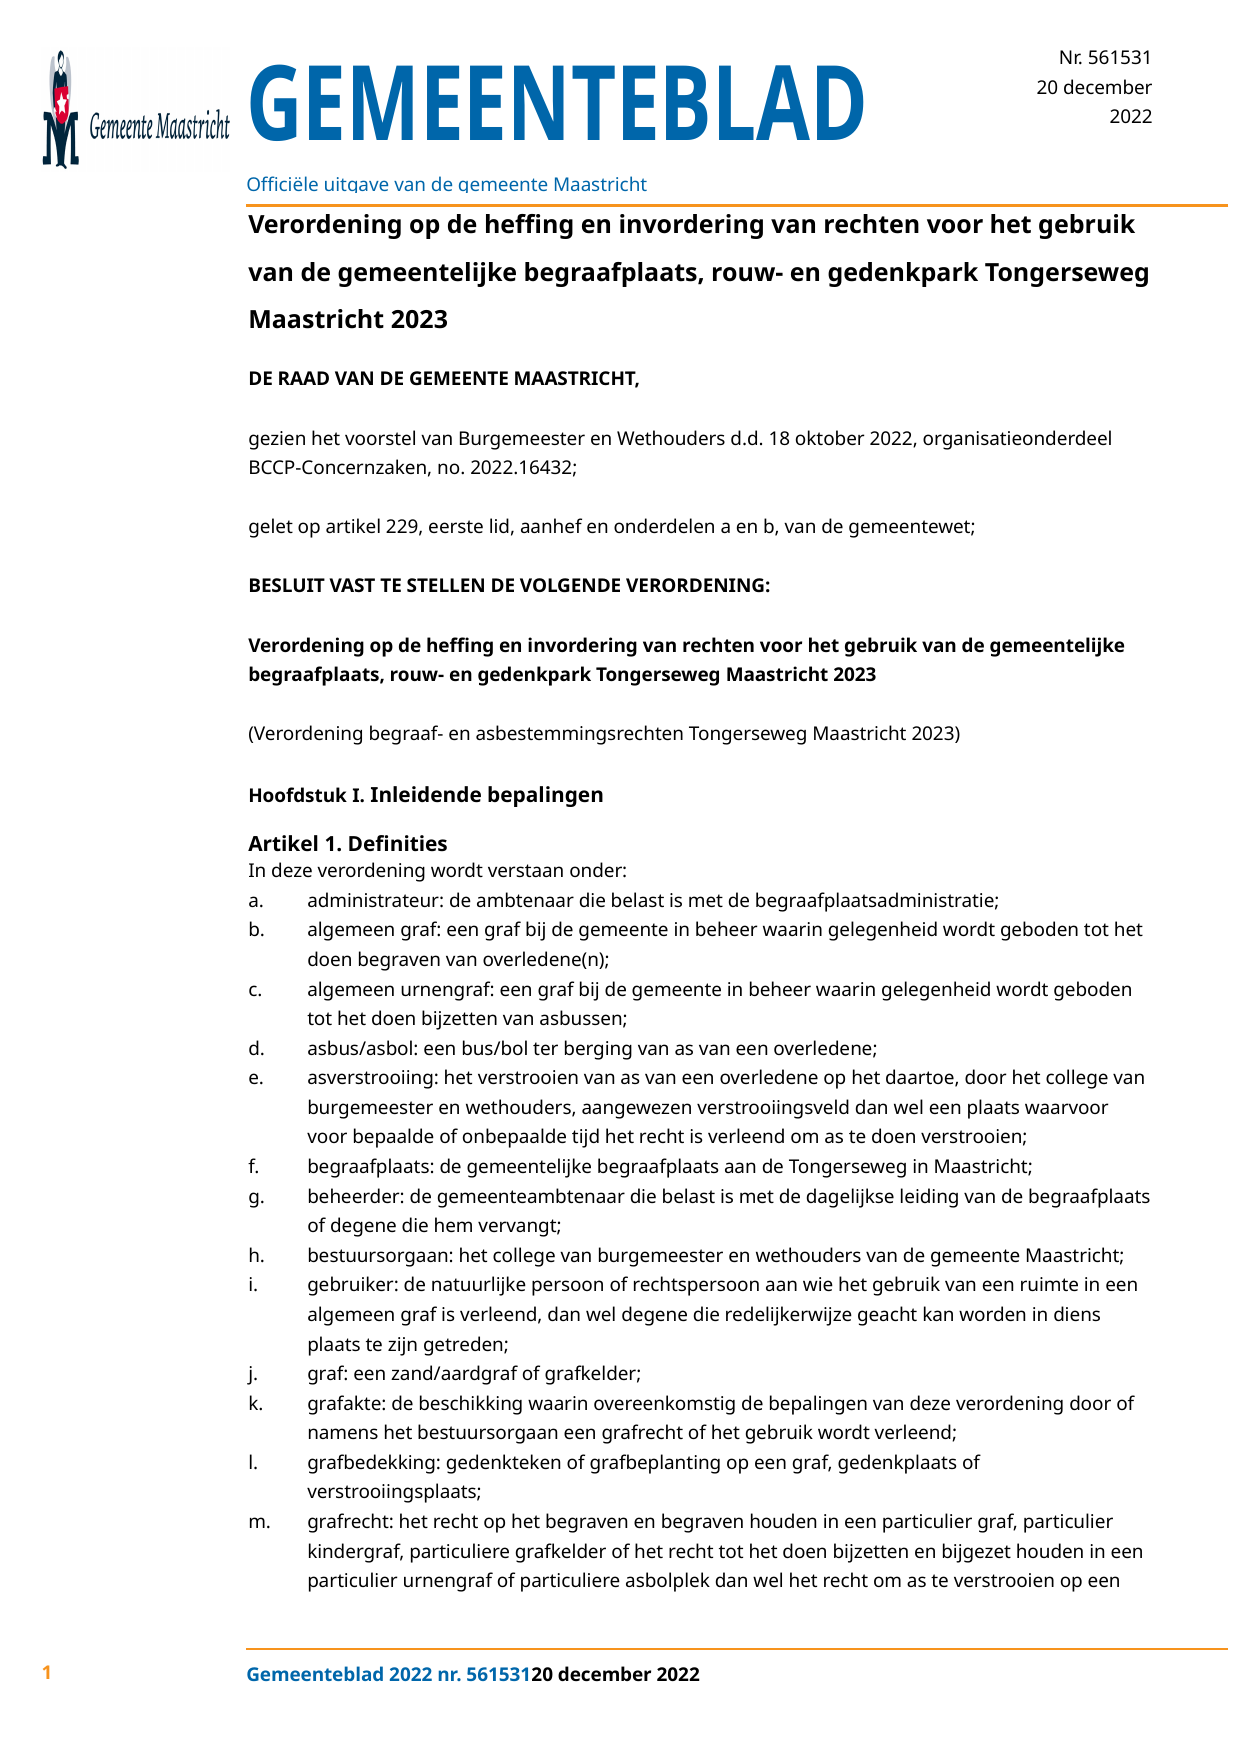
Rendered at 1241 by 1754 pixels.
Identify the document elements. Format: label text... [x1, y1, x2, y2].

list algemeen graf: een graf bij de gemeente in beheer waarin gelegenheid wordt geboden tot het doen begraven van overledene(n); [248, 917, 1152, 972]
text Artikel 1. Definities [248, 829, 1152, 857]
text In deze verordening wordt verstaan onder: [248, 857, 1152, 883]
list grafakte: de beschikking waarin overeenkomstig de bepalingen van deze verordening door of namens het bestuursorgaan een grafrecht of het gebruik wordt verleend; [248, 1390, 1152, 1445]
list administrateur: de ambtenaar die belast is met de begraafplaatsadministratie; [248, 887, 1152, 913]
list asverstrooiing: het verstrooien van as van een overledene op het daartoe, door het college van burgemeester en wethouders, aangewezen verstrooiingsveld dan wel een plaats waarvoor voor bepaalde of onbepaalde tijd het recht is verleend om as te doen verstrooien; [248, 1064, 1152, 1149]
list bestuursorgaan: het college van burgemeester en wethouders van de gemeente Maastricht; [248, 1242, 1152, 1268]
text gelet op artikel 229, eerste lid, aanhef en onderdelen a en b, van de gemeentewet; [248, 513, 1152, 539]
list gebruiker: de natuurlijke persoon of rechtspersoon aan wie het gebruik van een ruimte in een algemeen graf is verleend, dan wel degene die redelijkerwijze geacht kan worden in diens plaats te zijn getreden; [248, 1272, 1152, 1356]
list algemeen urnengraf: een graf bij de gemeente in beheer waarin gelegenheid wordt geboden tot het doen bijzetten van asbussen; [248, 976, 1152, 1031]
picture [41, 47, 231, 172]
list grafbedekking: gedenkteken of grafbeplanting op een graf, gedenkplaats of verstrooiingsplaats; [248, 1449, 1152, 1504]
list grafrecht: het recht op het begraven en begraven houden in een particulier graf, particulier kindergraf, particuliere grafkelder of het recht tot het doen bijzetten en bijgezet houden in een particulier urnengraf of particuliere asbolplek dan wel het recht om as te verstrooien op een [248, 1508, 1152, 1593]
text gezien het voorstel van Burgemeester en Wethouders d.d. 18 oktober 2022, organisatieonderdeel BCCP-Concernzaken, no. 2022.16432; [248, 425, 1152, 480]
text (Verordening begraaf- en asbestemmingsrechten Tongerseweg Maastricht 2023) [248, 721, 1152, 746]
text BESLUIT VAST TE STELLEN DE VOLGENDE VERORDENING: [248, 573, 1152, 598]
text Verordening op de heffing en invordering van rechten voor het gebruik van de gemeentelijke begraafplaats, rouw- en gedenkpark Tongerseweg Maastricht 2023 [248, 632, 1152, 687]
list beheerder: de gemeenteambtenaar die belast is met de dagelijkse leiding van de begraafplaats of degene die hem vervangt; [248, 1183, 1152, 1238]
text Hoofdstuk I. Inleidende bepalingen [248, 780, 1152, 808]
list asbus/asbol: een bus/bol ter berging van as van een overledene; [248, 1035, 1152, 1061]
text Verordening op de heffing en invordering van rechten voor het gebruik van de gemeentelijke begraafplaats, rouw- en gedenkpark Tongerseweg Maastricht 2023 [248, 207, 1152, 336]
text DE RAAD VAN DE GEMEENTE MAASTRICHT, [248, 366, 1152, 391]
list graf: een zand/aardgraf of grafkelder; [248, 1360, 1152, 1386]
list begraafplaats: de gemeentelijke begraafplaats aan de Tongerseweg in Maastricht; [248, 1153, 1152, 1179]
